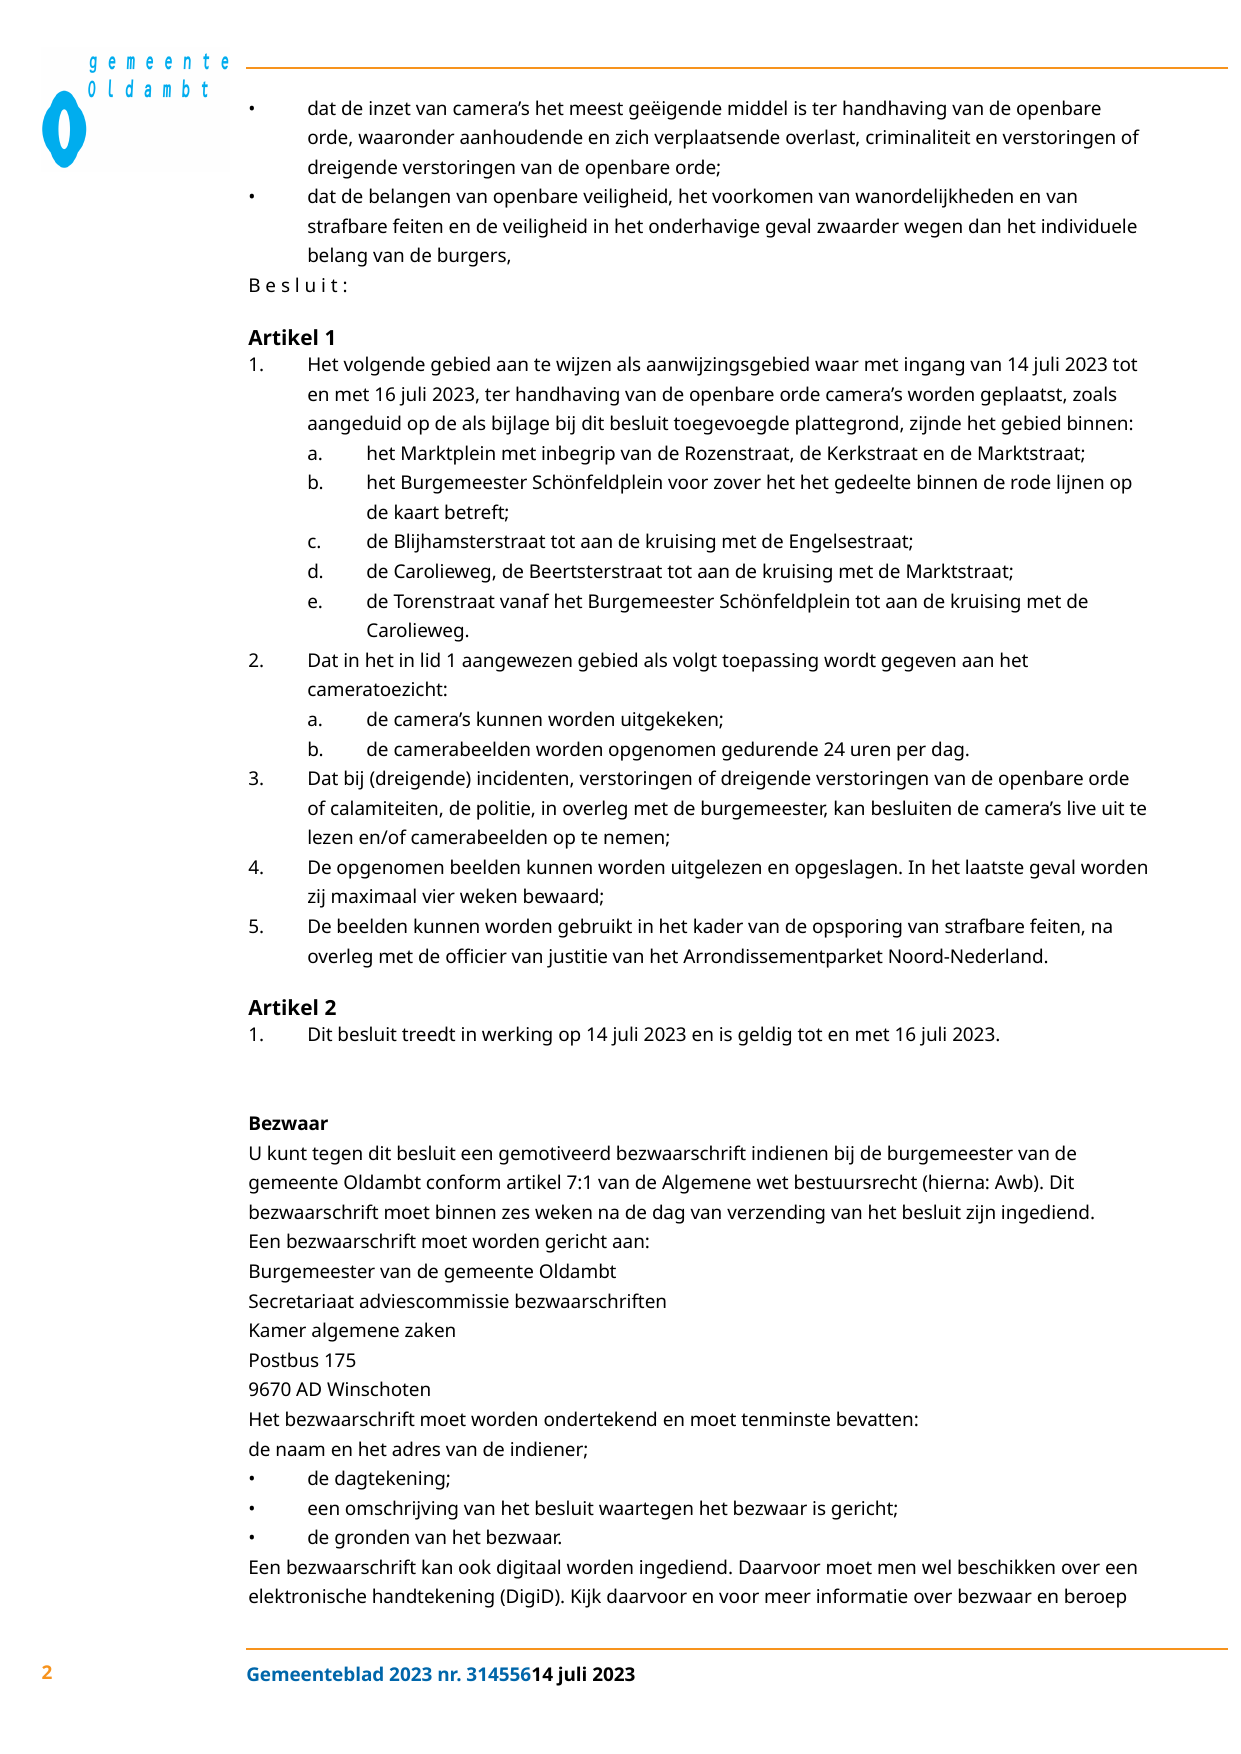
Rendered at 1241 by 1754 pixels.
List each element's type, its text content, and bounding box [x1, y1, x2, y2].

text Postbus 175 [248, 1347, 1152, 1373]
text 9670 AD Winschoten [248, 1377, 1152, 1402]
list de camera’s kunnen worden uitgekeken; [307, 706, 1152, 732]
list De beelden kunnen worden gebruikt in het kader van de opsporing van strafbare feiten, na overleg met de officier van justitie van het Arrondissementparket Noord-Nederland. [248, 913, 1152, 968]
list de Carolieweg, de Beertsterstraat tot aan de kruising met de Marktstraat; [307, 558, 1152, 584]
text Het bezwaarschrift moet worden ondertekend en moet tenminste bevatten: [248, 1406, 1152, 1432]
list de camerabeelden worden opgenomen gedurende 24 uren per dag. [307, 736, 1152, 761]
list de Torenstraat vanaf het Burgemeester Schönfeldplein tot aan de kruising met de Carolieweg. [307, 588, 1152, 643]
list Het volgende gebied aan te wijzen als aanwijzingsgebied waar met ingang van 14 juli 2023 tot en met 16 juli 2023, ter handhaving van de openbare orde camera’s worden geplaatst, zoals aangeduid op de als bijlage bij dit besluit toegevoegde plattegrond, zijnde het gebied binnen: [248, 351, 1152, 436]
list dat de belangen van openbare veiligheid, het voorkomen van wanordelijkheden en van strafbare feiten en de veiligheid in het onderhavige geval zwaarder wegen dan het individuele belang van de burgers, [248, 183, 1152, 268]
text Kamer algemene zaken [248, 1317, 1152, 1343]
list Dat in het in lid 1 aangewezen gebied als volgt toepassing wordt gegeven aan het cameratoezicht: [248, 647, 1152, 702]
text Artikel 2 [248, 993, 1152, 1022]
picture [41, 47, 231, 172]
text Secretariaat adviescommissie bezwaarschriften [248, 1288, 1152, 1314]
list de Blijhamsterstraat tot aan de kruising met de Engelsestraat; [307, 529, 1152, 554]
list het Burgemeester Schönfeldplein voor zover het het gedeelte binnen de rode lijnen op de kaart betreft; [307, 469, 1152, 525]
text de naam en het adres van de indiener; [248, 1436, 1152, 1462]
text Bezwaar [248, 1110, 1152, 1136]
text U kunt tegen dit besluit een gemotiveerd bezwaarschrift indienen bij de burgemeester van de gemeente Oldambt conform artikel 7:1 van de Algemene wet bestuursrecht (hierna: Awb). Dit bezwaarschrift moet binnen zes weken na de dag van verzending van het besluit zijn ingediend. [248, 1140, 1152, 1225]
list de dagtekening; [248, 1465, 1152, 1491]
list het Marktplein met inbegrip van de Rozenstraat, de Kerkstraat en de Marktstraat; [307, 440, 1152, 466]
list Dat bij (dreigende) incidenten, verstoringen of dreigende verstoringen van de openbare orde of calamiteiten, de politie, in overleg met de burgemeester, kan besluiten de camera’s live uit te lezen en/of camerabeelden op te nemen; [248, 765, 1152, 850]
list een omschrijving van het besluit waartegen het bezwaar is gericht; [248, 1495, 1152, 1521]
text Een bezwaarschrift kan ook digitaal worden ingediend. Daarvoor moet men wel beschikken over een elektronische handtekening (DigiD). Kijk daarvoor en voor meer informatie over bezwaar en beroep [248, 1554, 1152, 1609]
text Burgemeester van de gemeente Oldambt [248, 1258, 1152, 1284]
text Artikel 1 [248, 323, 1152, 351]
text Een bezwaarschrift moet worden gericht aan: [248, 1229, 1152, 1254]
list De opgenomen beelden kunnen worden uitgelezen en opgeslagen. In het laatste geval worden zij maximaal vier weken bewaard; [248, 854, 1152, 909]
text B e s l u i t : [248, 272, 1152, 298]
list Dit besluit treedt in werking op 14 juli 2023 en is geldig tot en met 16 juli 2023. [248, 1022, 1152, 1047]
list dat de inzet van camera’s het meest geëigende middel is ter handhaving van de openbare orde, waaronder aanhoudende en zich verplaatsende overlast, criminaliteit en verstoringen of dreigende verstoringen van de openbare orde; [248, 95, 1152, 180]
list de gronden van het bezwaar. [248, 1524, 1152, 1550]
